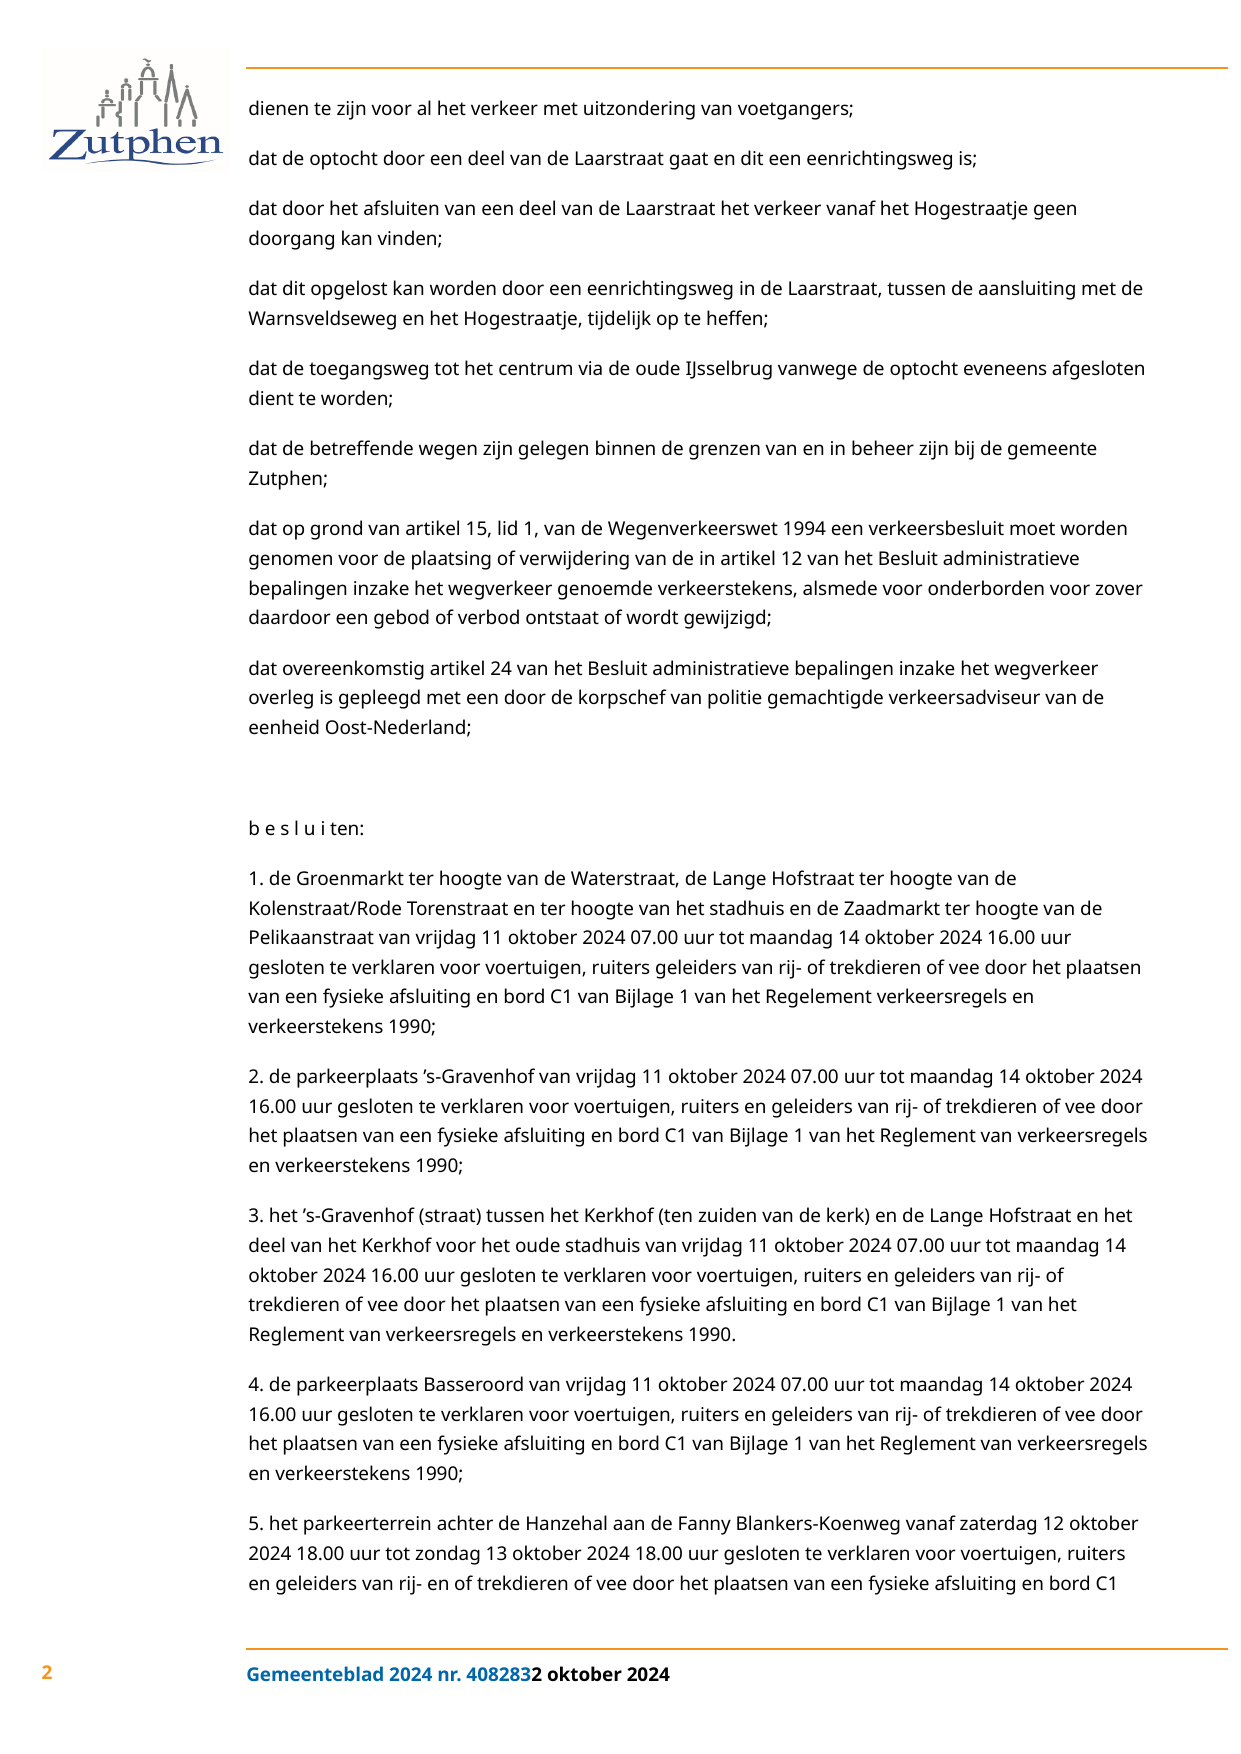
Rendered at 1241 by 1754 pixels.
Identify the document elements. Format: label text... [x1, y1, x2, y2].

text dat overeenkomstig artikel 24 van het Besluit administratieve bepalingen inzake het wegverkeer overleg is gepleegd met een door de korpschef van politie gemachtigde verkeersadviseur van de eenheid Oost-Nederland; [248, 655, 1152, 740]
text 5. het parkeerterrein achter de Hanzehal aan de Fanny Blankers-Koenweg vanaf zaterdag 12 oktober 2024 18.00 uur tot zondag 13 oktober 2024 18.00 uur gesloten te verklaren voor voertuigen, ruiters en geleiders van rij- en of trekdieren of vee door het plaatsen van een fysieke afsluiting en bord C1 [248, 1511, 1152, 1596]
text 1. de Groenmarkt ter hoogte van de Waterstraat, de Lange Hofstraat ter hoogte van de Kolenstraat/Rode Torenstraat en ter hoogte van het stadhuis en de Zaadmarkt ter hoogte van de Pelikaanstraat van vrijdag 11 oktober 2024 07.00 uur tot maandag 14 oktober 2024 16.00 uur gesloten te verklaren voor voertuigen, ruiters geleiders van rij- of trekdieren of vee door het plaatsen van een fysieke afsluiting en bord C1 van Bijlage 1 van het Regelement verkeersregels en verkeerstekens 1990; [248, 865, 1152, 1039]
text dat de optocht door een deel van de Laarstraat gaat en dit een eenrichtingsweg is; [248, 145, 1152, 171]
text 3. het ’s-Gravenhof (straat) tussen het Kerkhof (ten zuiden van de kerk) en de Lange Hofstraat en het deel van het Kerkhof voor het oude stadhuis van vrijdag 11 oktober 2024 07.00 uur tot maandag 14 oktober 2024 16.00 uur gesloten te verklaren voor voertuigen, ruiters en geleiders van rij- of trekdieren of vee door het plaatsen van een fysieke afsluiting en bord C1 van Bijlage 1 van het Reglement van verkeersregels en verkeerstekens 1990. [248, 1203, 1152, 1347]
text dat dit opgelost kan worden door een eenrichtingsweg in de Laarstraat, tussen de aansluiting met de Warnsveldseweg en het Hogestraatje, tijdelijk op te heffen; [248, 276, 1152, 331]
picture [41, 47, 231, 172]
text dat de toegangsweg tot het centrum via de oude IJsselbrug vanwege de optocht eveneens afgesloten dient te worden; [248, 356, 1152, 411]
text 2. de parkeerplaats ’s-Gravenhof van vrijdag 11 oktober 2024 07.00 uur tot maandag 14 oktober 2024 16.00 uur gesloten te verklaren voor voertuigen, ruiters en geleiders van rij- of trekdieren of vee door het plaatsen van een fysieke afsluiting en bord C1 van Bijlage 1 van het Reglement van verkeersregels en verkeerstekens 1990; [248, 1063, 1152, 1178]
text dat door het afsluiten van een deel van de Laarstraat het verkeer vanaf het Hogestraatje geen doorgang kan vinden; [248, 196, 1152, 251]
text dienen te zijn voor al het verkeer met uitzondering van voetgangers; [248, 95, 1152, 121]
text 4. de parkeerplaats Basseroord van vrijdag 11 oktober 2024 07.00 uur tot maandag 14 oktober 2024 16.00 uur gesloten te verklaren voor voertuigen, ruiters en geleiders van rij- of trekdieren of vee door het plaatsen van een fysieke afsluiting en bord C1 van Bijlage 1 van het Reglement van verkeersregels en verkeerstekens 1990; [248, 1371, 1152, 1486]
text dat op grond van artikel 15, lid 1, van de Wegenverkeerswet 1994 een verkeersbesluit moet worden genomen voor de plaatsing of verwijdering van de in artikel 12 van het Besluit administratieve bepalingen inzake het wegverkeer genoemde verkeerstekens, alsmede voor onderborden voor zover daardoor een gebod of verbod ontstaat of wordt gewijzigd; [248, 516, 1152, 630]
text dat de betreffende wegen zijn gelegen binnen de grenzen van en in beheer zijn bij de gemeente Zutphen; [248, 436, 1152, 491]
text b e s l u i ten: [248, 815, 1152, 841]
